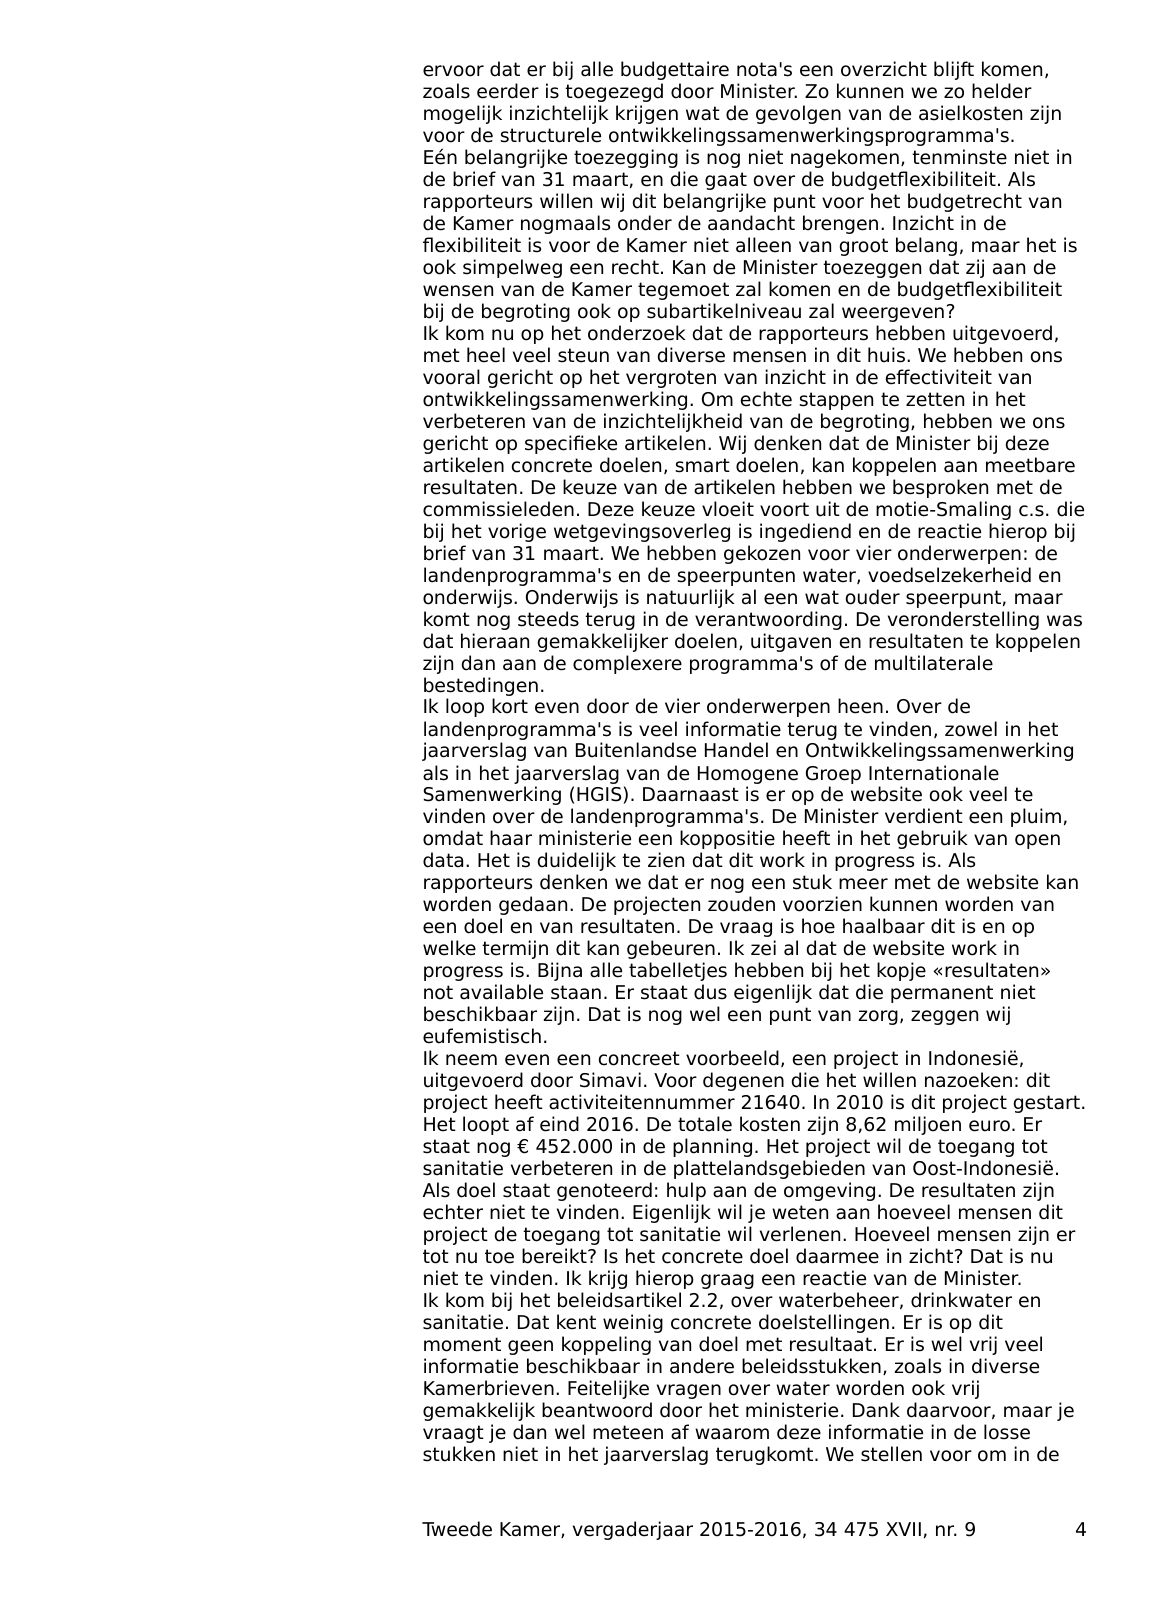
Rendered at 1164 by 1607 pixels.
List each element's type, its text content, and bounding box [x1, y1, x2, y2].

text ervoor dat er bij alle budgettaire nota's een overzicht blijft komen, zoals eerder is toegezegd door Minister. Zo kunnen we zo helder mogelijk inzichtelijk krijgen wat de gevolgen van de asielkosten zijn voor de structurele ontwikkelingssamenwerkingsprogramma's. [422, 59, 1087, 147]
text Eén belangrijke toezegging is nog niet nagekomen, tenminste niet in de brief van 31 maart, en die gaat over de budgetflexibiliteit. Als rapporteurs willen wij dit belangrijke punt voor het budgetrecht van de Kamer nogmaals onder de aandacht brengen. Inzicht in de flexibiliteit is voor de Kamer niet alleen van groot belang, maar het is ook simpelweg een recht. Kan de Minister toezeggen dat zij aan de wensen van de Kamer tegemoet zal komen en de budgetflexibiliteit bij de begroting ook op subartikelniveau zal weergeven? [422, 147, 1087, 323]
text Ik kom bij het beleidsartikel 2.2, over waterbeheer, drinkwater en sanitatie. Dat kent weinig concrete doelstellingen. Er is op dit moment geen koppeling van doel met resultaat. Er is wel vrij veel informatie beschikbaar in andere beleidsstukken, zoals in diverse Kamerbrieven. Feitelijke vragen over water worden ook vrij gemakkelijk beantwoord door het ministerie. Dank daarvoor, maar je vraagt je dan wel meteen af waarom deze informatie in de losse stukken niet in het jaarverslag terugkomt. We stellen voor om in de [422, 1290, 1087, 1466]
text Ik kom nu op het onderzoek dat de rapporteurs hebben uitgevoerd, met heel veel steun van diverse mensen in dit huis. We hebben ons vooral gericht op het vergroten van inzicht in de effectiviteit van ontwikkelingssamenwerking. Om echte stappen te zetten in het verbeteren van de inzichtelijkheid van de begroting, hebben we ons gericht op specifieke artikelen. Wij denken dat de Minister bij deze artikelen concrete doelen, smart doelen, kan koppelen aan meetbare resultaten. De keuze van de artikelen hebben we besproken met de commissieleden. Deze keuze vloeit voort uit de motie-Smaling c.s. die bij het vorige wetgevingsoverleg is ingediend en de reactie hierop bij brief van 31 maart. We hebben gekozen voor vier onderwerpen: de landenprogramma's en de speerpunten water, voedselzekerheid en onderwijs. Onderwijs is natuurlijk al een wat ouder speerpunt, maar komt nog steeds terug in de verantwoording. De veronderstelling was dat hieraan gemakkelijker doelen, uitgaven en resultaten te koppelen zijn dan aan de complexere programma's of de multilaterale bestedingen. [422, 323, 1087, 696]
text Ik neem even een concreet voorbeeld, een project in Indonesië, uitgevoerd door Simavi. Voor degenen die het willen nazoeken: dit project heeft activiteitennummer 21640. In 2010 is dit project gestart. Het loopt af eind 2016. De totale kosten zijn 8,62 miljoen euro. Er staat nog € 452.000 in de planning. Het project wil de toegang tot sanitatie verbeteren in de plattelandsgebieden van Oost-Indonesië. Als doel staat genoteerd: hulp aan de omgeving. De resultaten zijn echter niet te vinden. Eigenlijk wil je weten aan hoeveel mensen dit project de toegang tot sanitatie wil verlenen. Hoeveel mensen zijn er tot nu toe bereikt? Is het concrete doel daarmee in zicht? Dat is nu niet te vinden. Ik krijg hierop graag een reactie van de Minister. [422, 1048, 1087, 1290]
text Ik loop kort even door de vier onderwerpen heen. Over de landenprogramma's is veel informatie terug te vinden, zowel in het jaarverslag van Buitenlandse Handel en Ontwikkelingssamenwerking als in het jaarverslag van de Homogene Groep Internationale Samenwerking (HGIS). Daarnaast is er op de website ook veel te vinden over de landenprogramma's. De Minister verdient een pluim, omdat haar ministerie een koppositie heeft in het gebruik van open data. Het is duidelijk te zien dat dit work in progress is. Als rapporteurs denken we dat er nog een stuk meer met de website kan worden gedaan. De projecten zouden voorzien kunnen worden van een doel en van resultaten. De vraag is hoe haalbaar dit is en op welke termijn dit kan gebeuren. Ik zei al dat de website work in progress is. Bijna alle tabelletjes hebben bij het kopje «resultaten» not available staan. Er staat dus eigenlijk dat die permanent niet beschikbaar zijn. Dat is nog wel een punt van zorg, zeggen wij eufemistisch. [422, 696, 1087, 1048]
